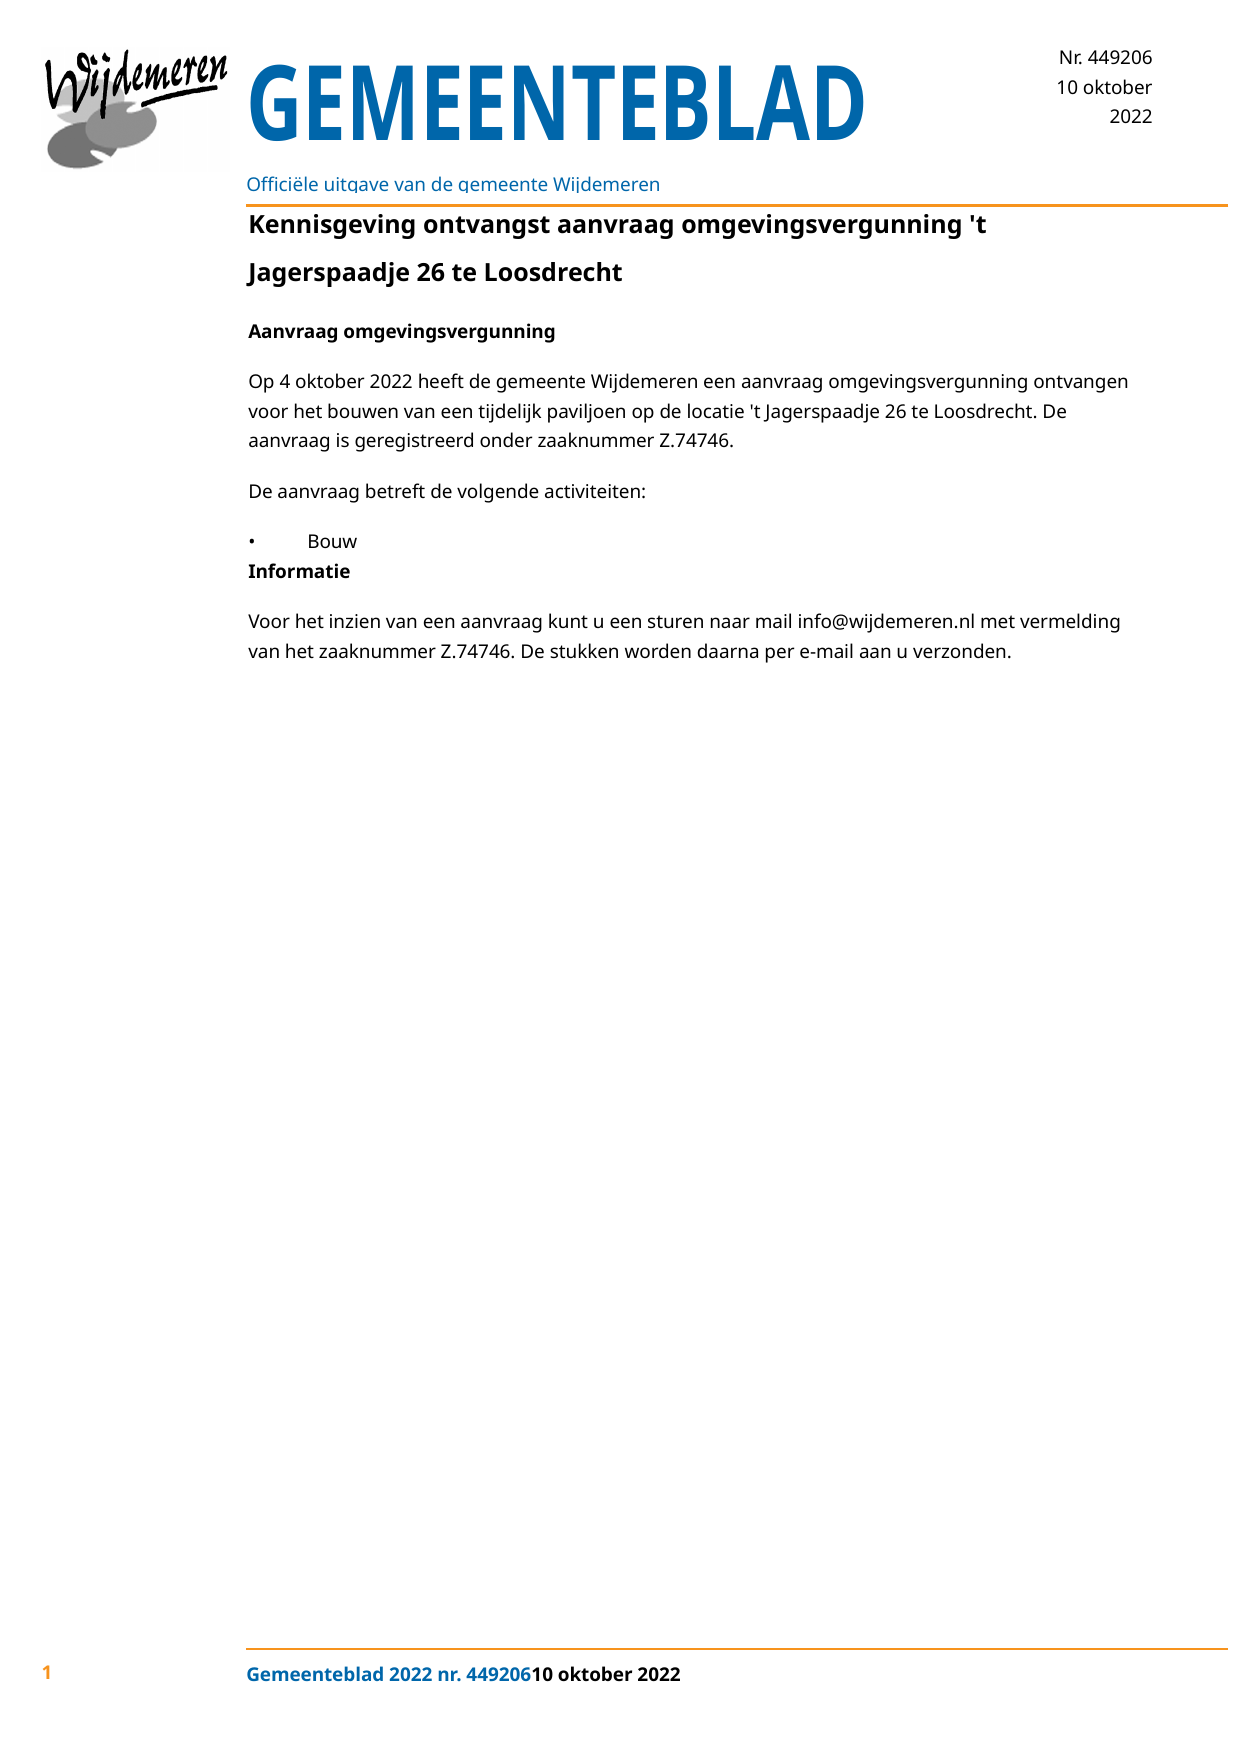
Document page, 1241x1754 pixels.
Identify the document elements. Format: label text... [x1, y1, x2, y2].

text Kennisgeving ontvangst aanvraag omgevingsvergunning 't Jagerspaadje 26 te Loosdrecht [248, 207, 1152, 288]
text Aanvraag omgevingsvergunning [248, 318, 1152, 344]
text Informatie [248, 558, 1152, 584]
text Op 4 oktober 2022 heeft de gemeente Wijdemeren een aanvraag omgevingsvergunning ontvangen voor het bouwen van een tijdelijk paviljoen op de locatie 't Jagerspaadje 26 te Loosdrecht. De aanvraag is geregistreerd onder zaaknummer Z.74746. [248, 368, 1152, 453]
list Bouw [248, 528, 1152, 554]
text De aanvraag betreft de volgende activiteiten: [248, 478, 1152, 504]
picture [41, 47, 231, 172]
text Voor het inzien van een aanvraag kunt u een sturen naar mail info@wijdemeren.nl met vermelding van het zaaknummer Z.74746. De stukken worden daarna per e-mail aan u verzonden. [248, 608, 1152, 664]
